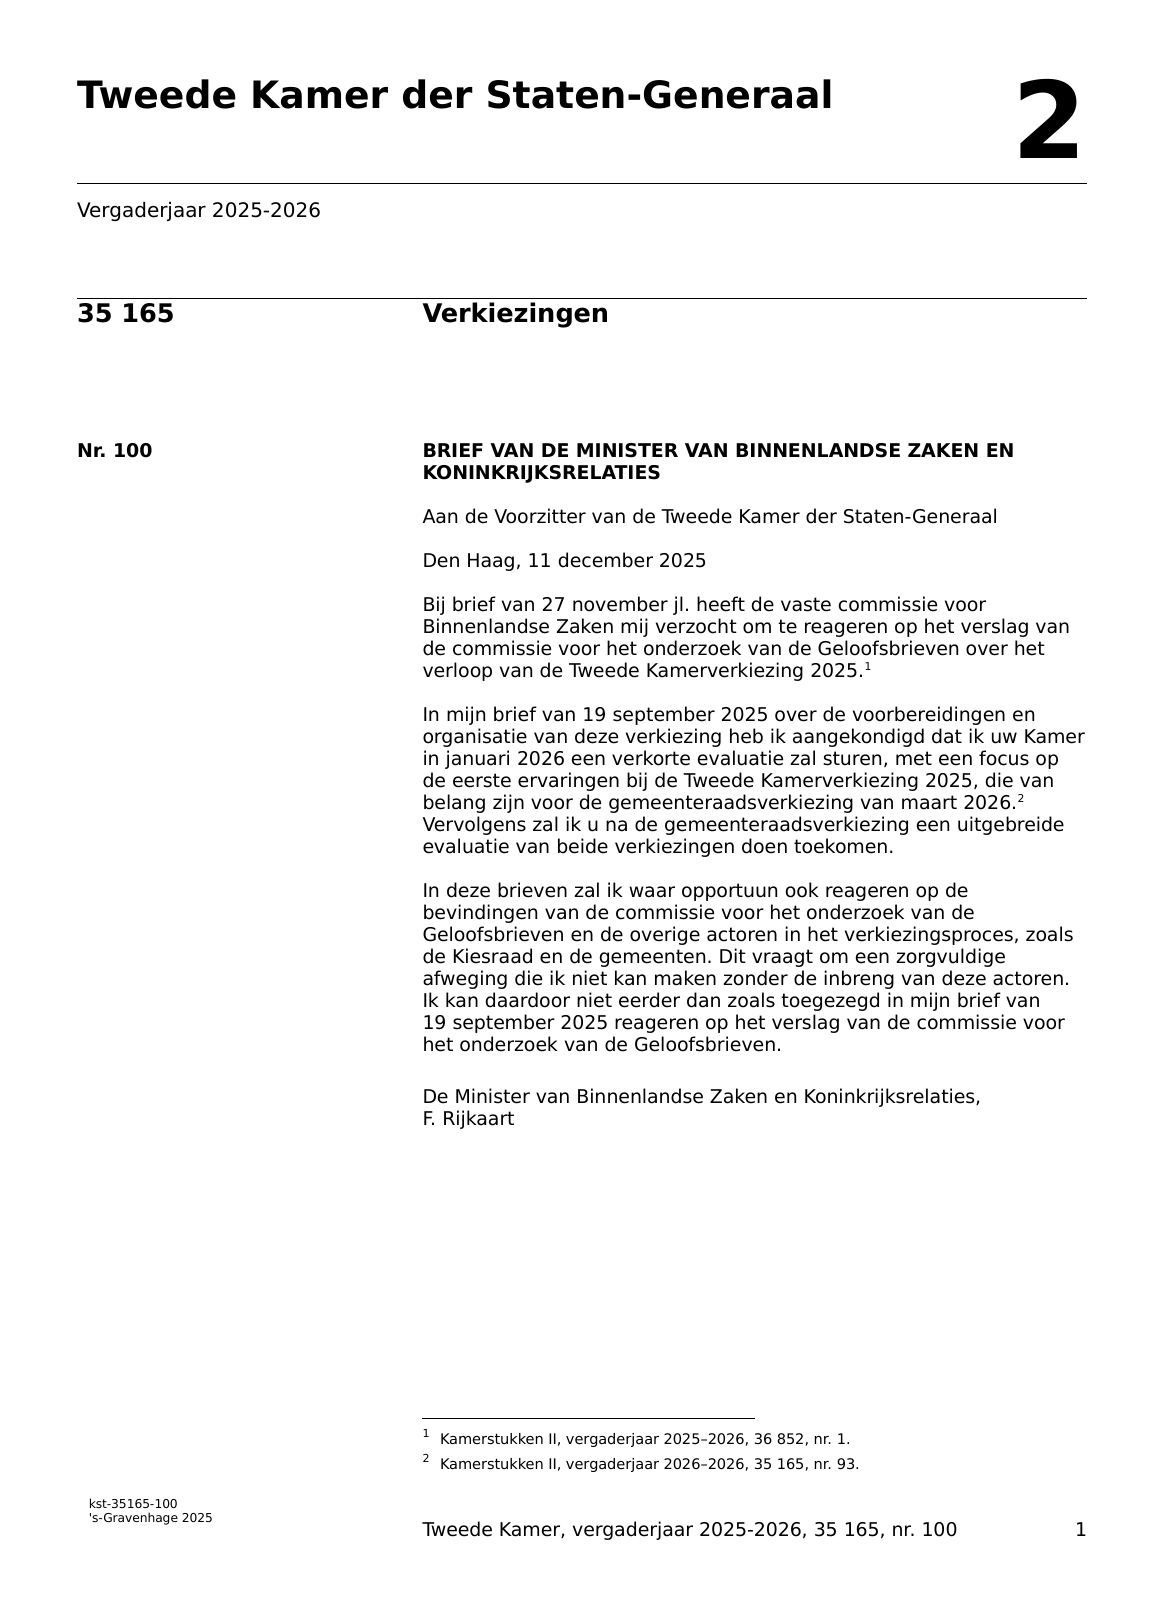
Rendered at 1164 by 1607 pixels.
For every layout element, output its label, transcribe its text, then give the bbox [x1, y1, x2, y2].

text kst-35165-100 [88, 1497, 323, 1511]
text Bij brief van 27 november jl. heeft de vaste commissie voor Binnenlandse Zaken mij verzocht om te reageren op het verslag van de commissie voor het onderzoek van de Geloofsbrieven over het verloop van de Tweede Kamerverkiezing 2025. [422, 594, 1087, 682]
table_header 2 [886, 59, 1087, 183]
text 's-Gravenhage 2025 [88, 1511, 323, 1525]
text De Minister van Binnenlandse Zaken en Koninkrijksrelaties, F. Rijkaart [422, 1086, 1087, 1130]
text Kamerstukken II, vergaderjaar 2026–2026, 35 165, nr. 93. [422, 1452, 1087, 1474]
subtitle 35 165 Verkiezingen [77, 299, 1087, 329]
table_cell Vergaderjaar 2025-2026 [77, 184, 1087, 298]
text In deze brieven zal ik waar opportuun ook reageren op de bevindingen van de commissie voor het onderzoek van de Geloofsbrieven en de overige actoren in het verkiezingsproces, zoals de Kiesraad en de gemeenten. Dit vraagt om een zorgvuldige afweging die ik niet kan maken zonder de inbreng van deze actoren. Ik kan daardoor niet eerder dan zoals toegezegd in mijn brief van 19 september 2025 reageren op het verslag van de commissie voor het onderzoek van de Geloofsbrieven. [422, 880, 1087, 1056]
table_header Tweede Kamer der Staten-Generaal [77, 59, 886, 183]
text Aan de Voorzitter van de Tweede Kamer der Staten-Generaal [422, 506, 1087, 528]
text Den Haag, 11 december 2025 [422, 550, 1087, 572]
text In mijn brief van 19 september 2025 over de voorbereidingen en organisatie van deze verkiezing heb ik aangekondigd dat ik uw Kamer in januari 2026 een verkorte evaluatie zal sturen, met een focus op de eerste ervaringen bij de Tweede Kamerverkiezing 2025, die van belang zijn voor de gemeenteraadsverkiezing van maart 2026. Vervolgens zal ik u na de gemeenteraadsverkiezing een uitgebreide evaluatie van beide verkiezingen doen toekomen. [422, 704, 1087, 858]
subtitle Nr. 100 BRIEF VAN DE MINISTER VAN BINNENLANDSE ZAKEN EN KONINKRIJKSRELATIES [77, 440, 1087, 484]
text Kamerstukken II, vergaderjaar 2025–2026, 36 852, nr. 1. [422, 1427, 1087, 1449]
